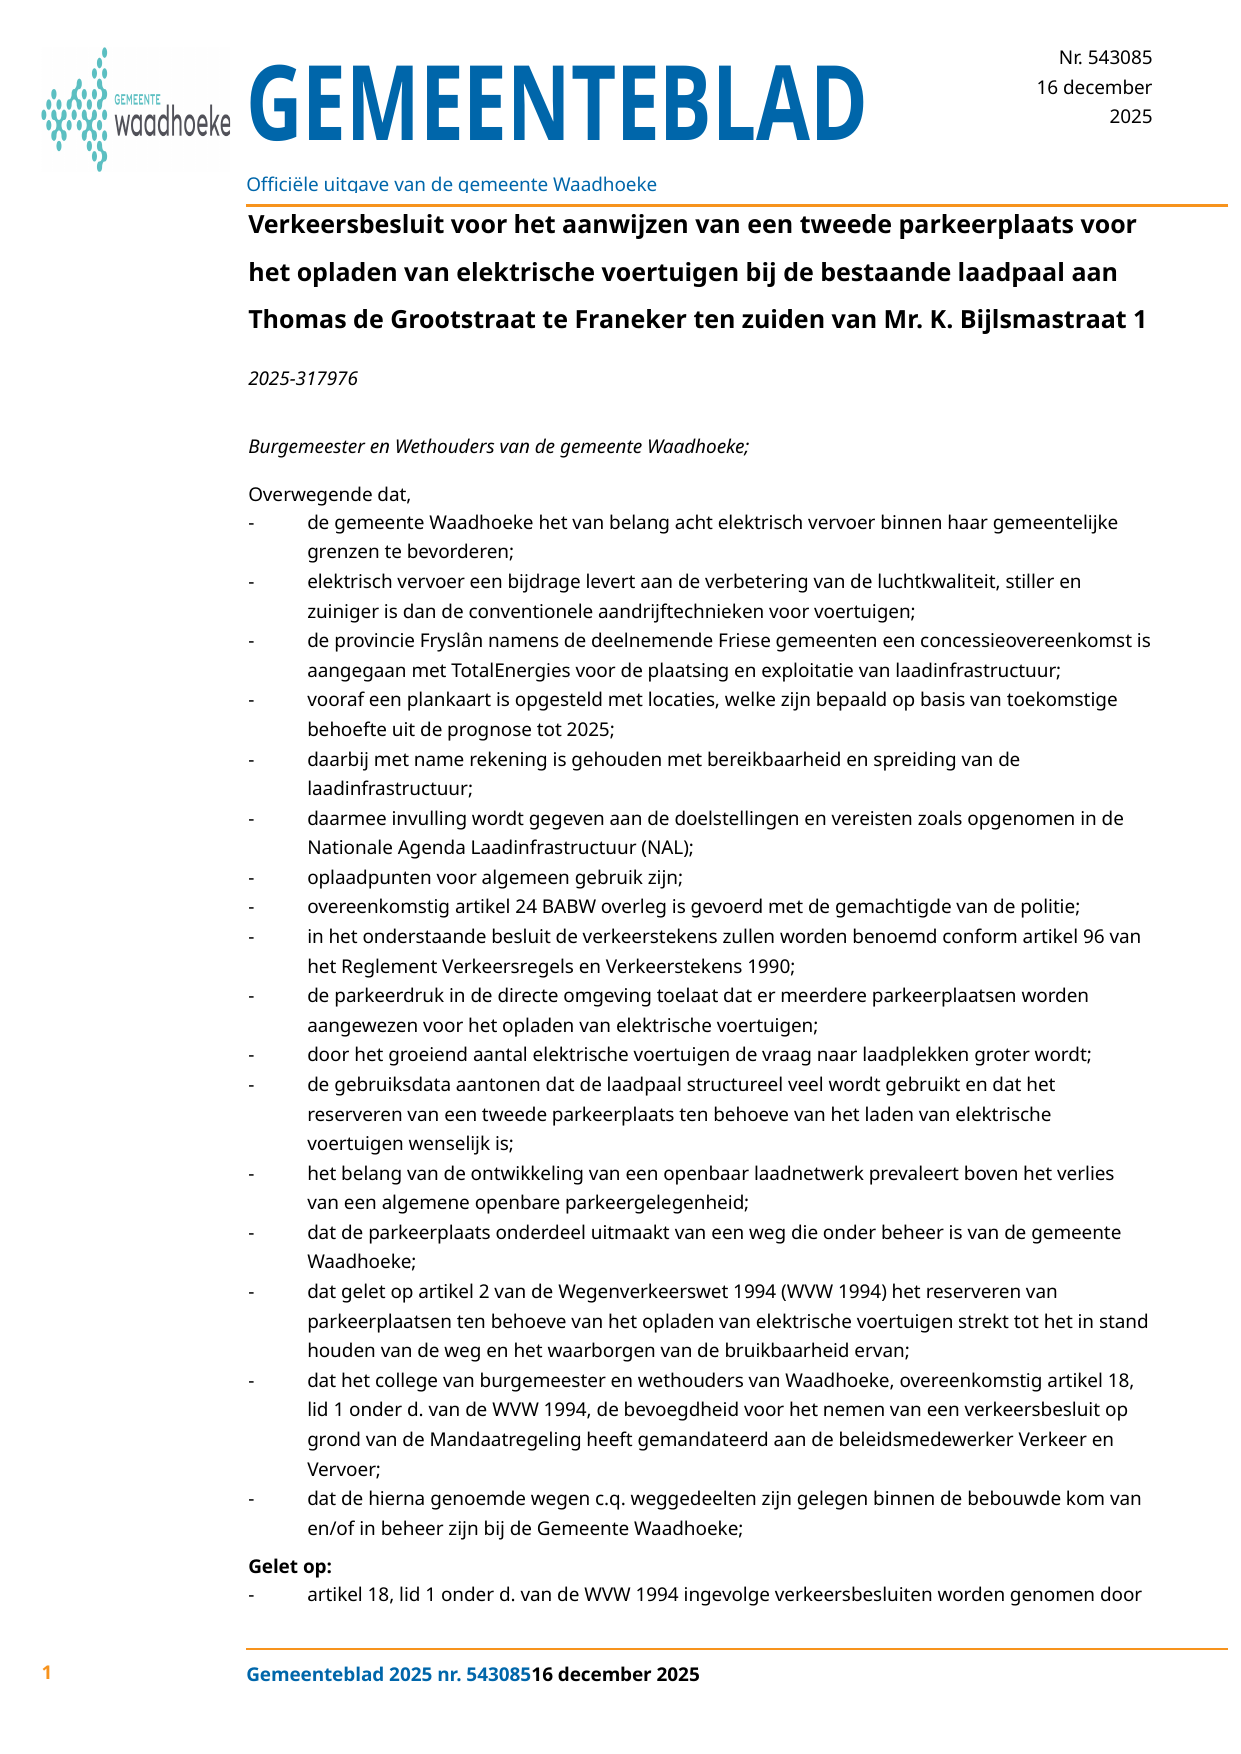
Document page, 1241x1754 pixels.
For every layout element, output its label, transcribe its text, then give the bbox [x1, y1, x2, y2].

text Verkeersbesluit voor het aanwijzen van een tweede parkeerplaats voor het opladen van elektrische voertuigen bij de bestaande laadpaal aan Thomas de Grootstraat te Franeker ten zuiden van Mr. K. Bijlsmastraat 1 [248, 207, 1152, 336]
list artikel 18, lid 1 onder d. van de WVW 1994 ingevolge verkeersbesluiten worden genomen door [248, 1581, 1152, 1607]
list elektrisch vervoer een bijdrage levert aan de verbetering van de luchtkwaliteit, stiller en zuiniger is dan de conventionele aandrijftechnieken voor voertuigen; [248, 568, 1152, 624]
list in het onderstaande besluit de verkeerstekens zullen worden benoemd conform artikel 96 van het Reglement Verkeersregels en Verkeerstekens 1990; [248, 923, 1152, 979]
list de gemeente Waadhoeke het van belang acht elektrisch vervoer binnen haar gemeentelijke grenzen te bevorderen; [248, 509, 1152, 564]
list door het groeiend aantal elektrische voertuigen de vraag naar laadplekken groter wordt; [248, 1042, 1152, 1067]
list daarbij met name rekening is gehouden met bereikbaarheid en spreiding van de laadinfrastructuur; [248, 746, 1152, 801]
list de parkeerdruk in de directe omgeving toelaat dat er meerdere parkeerplaatsen worden aangewezen voor het opladen van elektrische voertuigen; [248, 982, 1152, 1038]
list daarmee invulling wordt gegeven aan de doelstellingen en vereisten zoals opgenomen in de Nationale Agenda Laadinfrastructuur (NAL); [248, 805, 1152, 860]
list overeenkomstig artikel 24 BABW overleg is gevoerd met de gemachtigde van de politie; [248, 894, 1152, 919]
text Burgemeester en Wethouders van de gemeente Waadhoeke; [248, 433, 1152, 459]
list dat de hierna genoemde wegen c.q. weggedeelten zijn gelegen binnen de bebouwde kom van en/of in beheer zijn bij de Gemeente Waadhoeke; [248, 1485, 1152, 1541]
list dat gelet op artikel 2 van de Wegenverkeerswet 1994 (WVW 1994) het reserveren van parkeerplaatsen ten behoeve van het opladen van elektrische voertuigen strekt tot het in stand houden van de weg en het waarborgen van de bruikbaarheid ervan; [248, 1278, 1152, 1363]
list dat het college van burgemeester en wethouders van Waadhoeke, overeenkomstig artikel 18, lid 1 onder d. van de WVW 1994, de bevoegdheid voor het nemen van een verkeersbesluit op grond van de Mandaatregeling heeft gemandateerd aan de beleidsmedewerker Verkeer en Vervoer; [248, 1367, 1152, 1482]
list de provincie Fryslân namens de deelnemende Friese gemeenten een concessieovereenkomst is aangegaan met TotalEnergies voor de plaatsing en exploitatie van laadinfrastructuur; [248, 627, 1152, 683]
list de gebruiksdata aantonen dat de laadpaal structureel veel wordt gebruikt en dat het reserveren van een tweede parkeerplaats ten behoeve van het laden van elektrische voertuigen wenselijk is; [248, 1071, 1152, 1156]
text Gelet op: [248, 1553, 1152, 1579]
list oplaadpunten voor algemeen gebruik zijn; [248, 864, 1152, 890]
list het belang van de ontwikkeling van een openbaar laadnetwerk prevaleert boven het verlies van een algemene openbare parkeergelegenheid; [248, 1160, 1152, 1215]
text 2025-317976 [248, 366, 1152, 391]
list vooraf een plankaart is opgesteld met locaties, welke zijn bepaald op basis van toekomstige behoefte uit de prognose tot 2025; [248, 687, 1152, 742]
list dat de parkeerplaats onderdeel uitmaakt van een weg die onder beheer is van de gemeente Waadhoeke; [248, 1219, 1152, 1274]
picture [41, 47, 231, 172]
text Overwegende dat, [248, 481, 1152, 507]
